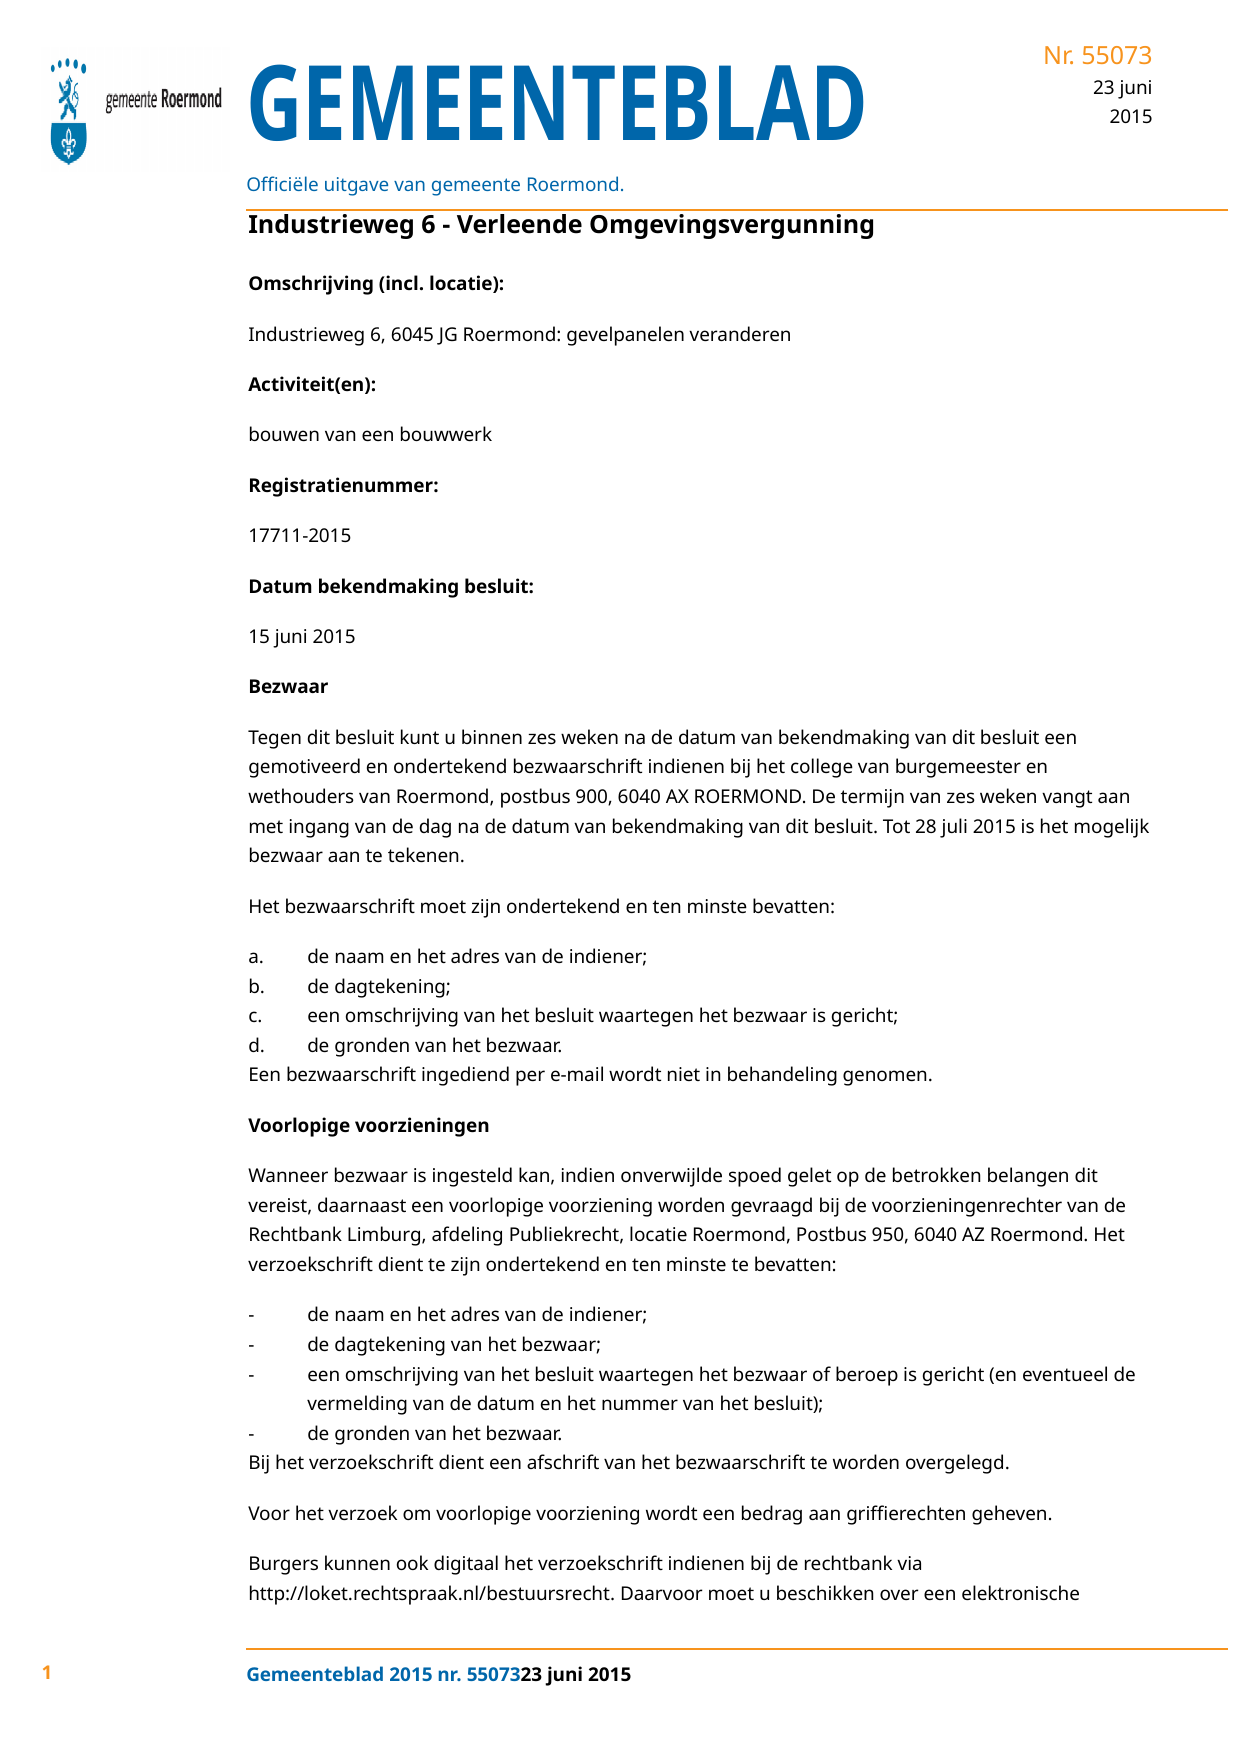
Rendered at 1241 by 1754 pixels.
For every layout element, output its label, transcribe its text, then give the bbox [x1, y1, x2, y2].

text 15 juni 2015 [248, 623, 1152, 649]
text Een bezwaarschrift ingediend per e-mail wordt niet in behandeling genomen. [248, 1062, 1152, 1087]
text Voorlopige voorzieningen [248, 1112, 1152, 1138]
text Bij het verzoekschrift dient een afschrift van het bezwaarschrift te worden overgelegd. [248, 1449, 1152, 1475]
text Tegen dit besluit kunt u binnen zes weken na de datum van bekendmaking van dit besluit een gemotiveerd en ondertekend bezwaarschrift indienen bij het college van burgemeester en wethouders van Roermond, postbus 900, 6040 AX ROERMOND. De termijn van zes weken vangt aan met ingang van de dag na de datum van bekendmaking van dit besluit. Tot 28 juli 2015 is het mogelijk bezwaar aan te tekenen. [248, 724, 1152, 868]
text Activiteit(en): [248, 371, 1152, 397]
list de naam en het adres van de indiener; [248, 943, 1152, 969]
list de dagtekening van het bezwaar; [248, 1331, 1152, 1357]
text 17711-2015 [248, 522, 1152, 548]
list een omschrijving van het besluit waartegen het bezwaar is gericht; [248, 1002, 1152, 1028]
text Burgers kunnen ook digitaal het verzoekschrift indienen bij de rechtbank via http://loket.rechtspraak.nl/bestuursrecht. Daarvoor moet u beschikken over een elektronische [248, 1550, 1152, 1606]
text Datum bekendmaking besluit: [248, 573, 1152, 598]
text Wanneer bezwaar is ingesteld kan, indien onverwijlde spoed gelet op de betrokken belangen dit vereist, daarnaast een voorlopige voorziening worden gevraagd bij de voorzieningenrechter van de Rechtbank Limburg, afdeling Publiekrecht, locatie Roermond, Postbus 950, 6040 AZ Roermond. Het verzoekschrift dient te zijn ondertekend en ten minste te bevatten: [248, 1162, 1152, 1277]
text bouwen van een bouwwerk [248, 422, 1152, 447]
list de gronden van het bezwaar. [248, 1032, 1152, 1058]
text Industrieweg 6, 6045 JG Roermond: gevelpanelen veranderen [248, 321, 1152, 346]
picture [41, 47, 231, 172]
list een omschrijving van het besluit waartegen het bezwaar of beroep is gericht (en eventueel de vermelding van de datum en het nummer van het besluit); [248, 1361, 1152, 1416]
list de gronden van het bezwaar. [248, 1420, 1152, 1446]
text Industrieweg 6 - Verleende Omgevingsvergunning [248, 211, 1152, 241]
text Registratienummer: [248, 472, 1152, 498]
text Bezwaar [248, 674, 1152, 699]
text Omschrijving (incl. locatie): [248, 270, 1152, 296]
text Het bezwaarschrift moet zijn ondertekend en ten minste bevatten: [248, 893, 1152, 918]
list de dagtekening; [248, 973, 1152, 998]
text Voor het verzoek om voorlopige voorziening wordt een bedrag aan griffierechten geheven. [248, 1500, 1152, 1526]
list de naam en het adres van de indiener; [248, 1302, 1152, 1327]
